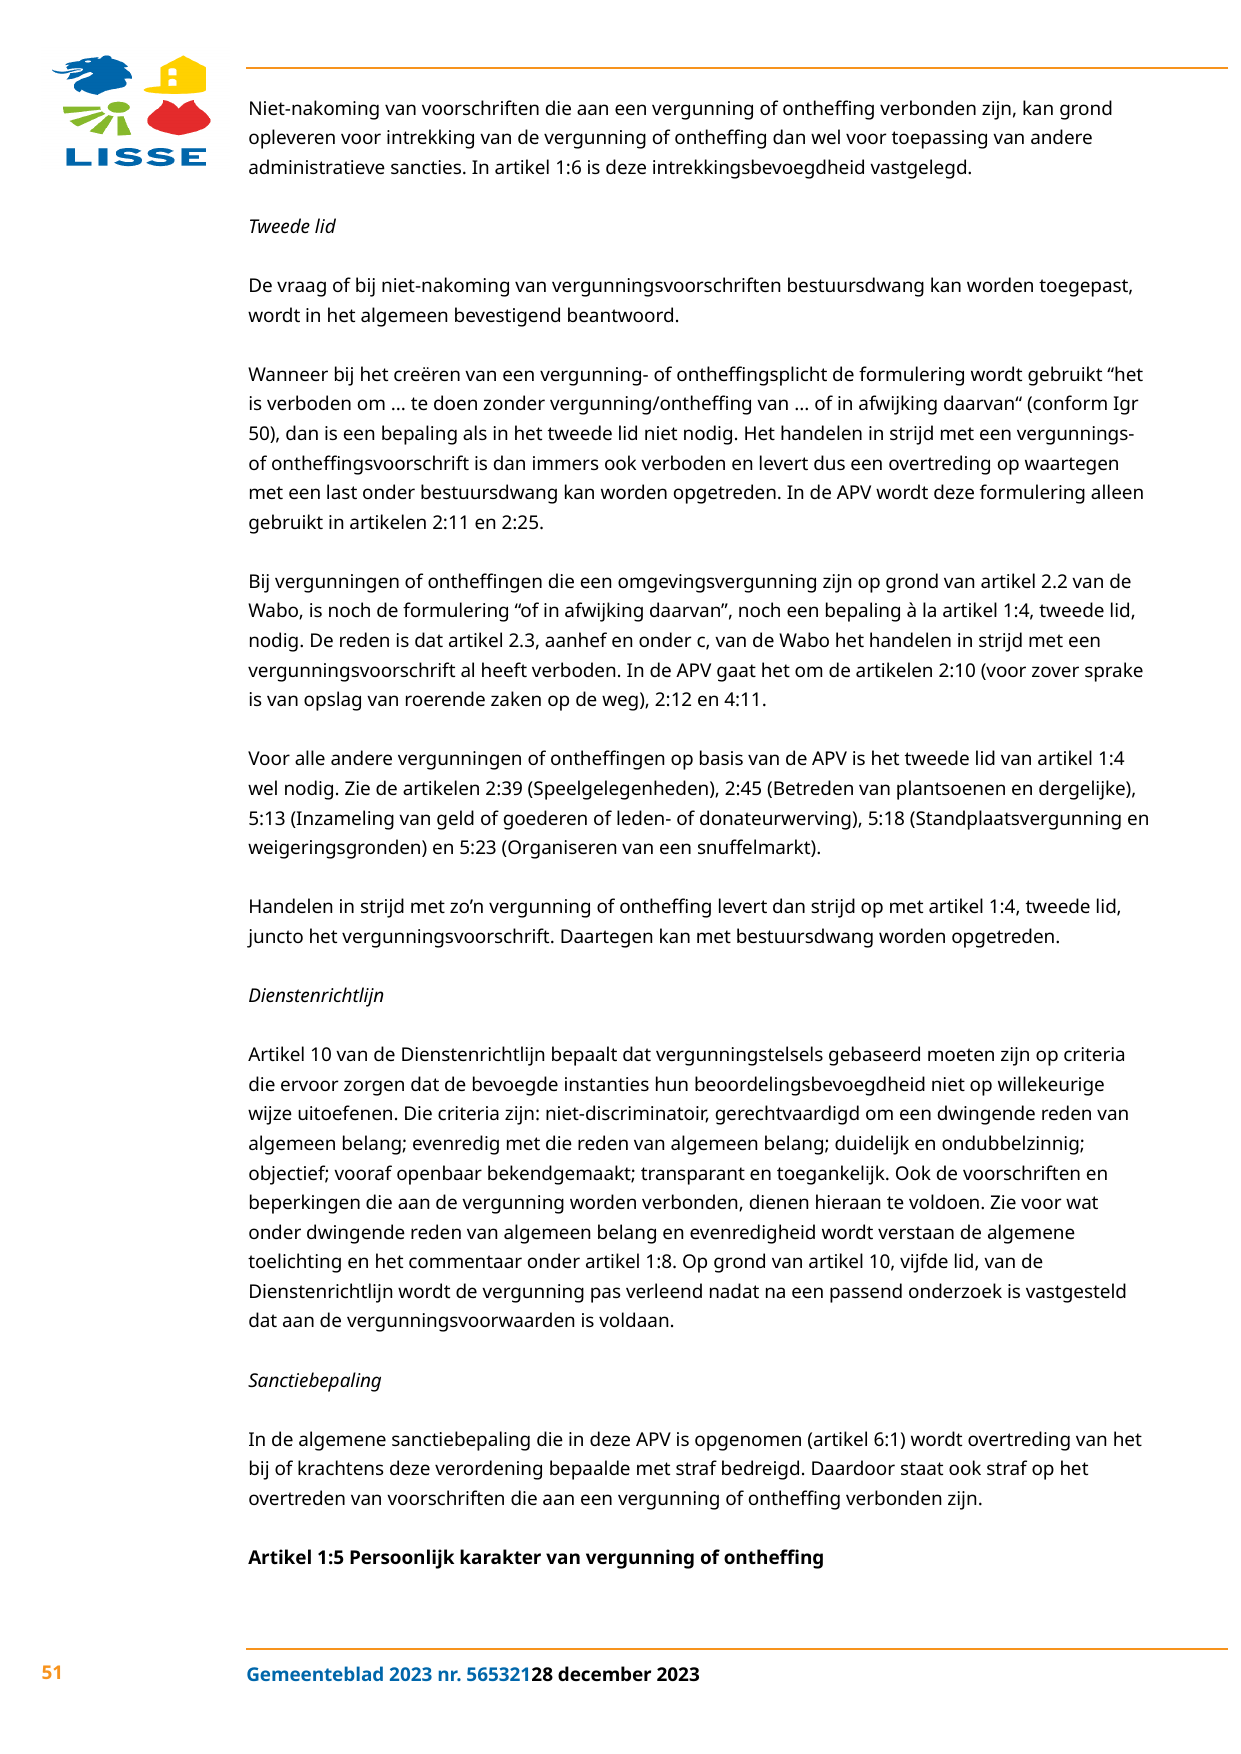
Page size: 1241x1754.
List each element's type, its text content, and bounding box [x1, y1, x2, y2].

text De vraag of bij niet-nakoming van vergunningsvoorschriften bestuursdwang kan worden toegepast, wordt in het algemeen bevestigend beantwoord. [248, 272, 1152, 328]
text Handelen in strijd met zo’n vergunning of ontheffing levert dan strijd op met artikel 1:4, tweede lid, juncto het vergunningsvoorschrift. Daartegen kan met bestuursdwang worden opgetreden. [248, 893, 1152, 949]
text Voor alle andere vergunningen of ontheffingen op basis van de APV is het tweede lid van artikel 1:4 wel nodig. Zie de artikelen 2:39 (Speelgelegenheden), 2:45 (Betreden van plantsoenen en dergelijke), 5:13 (Inzameling van geld of goederen of leden- of donateurwerving), 5:18 (Standplaatsvergunning en weigeringsgronden) en 5:23 (Organiseren van een snuffelmarkt). [248, 746, 1152, 860]
text Wanneer bij het creëren van een vergunning- of ontheffingsplicht de formulering wordt gebruikt “het is verboden om ... te doen zonder vergunning/ontheffing van ... of in afwijking daarvan“ (conform Igr 50), dan is een bepaling als in het tweede lid niet nodig. Het handelen in strijd met een vergunnings- of ontheffingsvoorschrift is dan immers ook verboden en levert dus een overtreding op waartegen met een last onder bestuursdwang kan worden opgetreden. In de APV wordt deze formulering alleen gebruikt in artikelen 2:11 en 2:25. [248, 361, 1152, 535]
text Bij vergunningen of ontheffingen die een omgevingsvergunning zijn op grond van artikel 2.2 van de Wabo, is noch de formulering “of in afwijking daarvan”, noch een bepaling à la artikel 1:4, tweede lid, nodig. De reden is dat artikel 2.3, aanhef en onder c, van de Wabo het handelen in strijd met een vergunningsvoorschrift al heeft verboden. In de APV gaat het om de artikelen 2:10 (voor zover sprake is van opslag van roerende zaken op de weg), 2:12 en 4:11. [248, 568, 1152, 712]
text Niet-nakoming van voorschriften die aan een vergunning of ontheffing verbonden zijn, kan grond opleveren voor intrekking van de vergunning of ontheffing dan wel voor toepassing van andere administratieve sancties. In artikel 1:6 is deze intrekkingsbevoegdheid vastgelegd. [248, 95, 1152, 180]
text Sanctiebepaling [248, 1367, 1152, 1393]
text Artikel 10 van de Dienstenrichtlijn bepaalt dat vergunningstelsels gebaseerd moeten zijn op criteria die ervoor zorgen dat de bevoegde instanties hun beoordelingsbevoegdheid niet op willekeurige wijze uitoefenen. Die criteria zijn: niet-discriminatoir, gerechtvaardigd om een dwingende reden van algemeen belang; evenredig met die reden van algemeen belang; duidelijk en ondubbelzinnig; objectief; vooraf openbaar bekendgemaakt; transparant en toegankelijk. Ook de voorschriften en beperkingen die aan de vergunning worden verbonden, dienen hieraan te voldoen. Zie voor wat onder dwingende reden van algemeen belang en evenredigheid wordt verstaan de algemene toelichting en het commentaar onder artikel 1:8. Op grond van artikel 10, vijfde lid, van de Dienstenrichtlijn wordt de vergunning pas verleend nadat na een passend onderzoek is vastgesteld dat aan de vergunningsvoorwaarden is voldaan. [248, 1041, 1152, 1333]
picture [41, 47, 231, 172]
text Dienstenrichtlijn [248, 982, 1152, 1008]
text Artikel 1:5 Persoonlijk karakter van vergunning of ontheffing [248, 1544, 1152, 1570]
text In de algemene sanctiebepaling die in deze APV is opgenomen (artikel 6:1) wordt overtreding van het bij of krachtens deze verordening bepaalde met straf bedreigd. Daardoor staat ook straf op het overtreden van voorschriften die aan een vergunning of ontheffing verbonden zijn. [248, 1426, 1152, 1511]
text Tweede lid [248, 213, 1152, 239]
